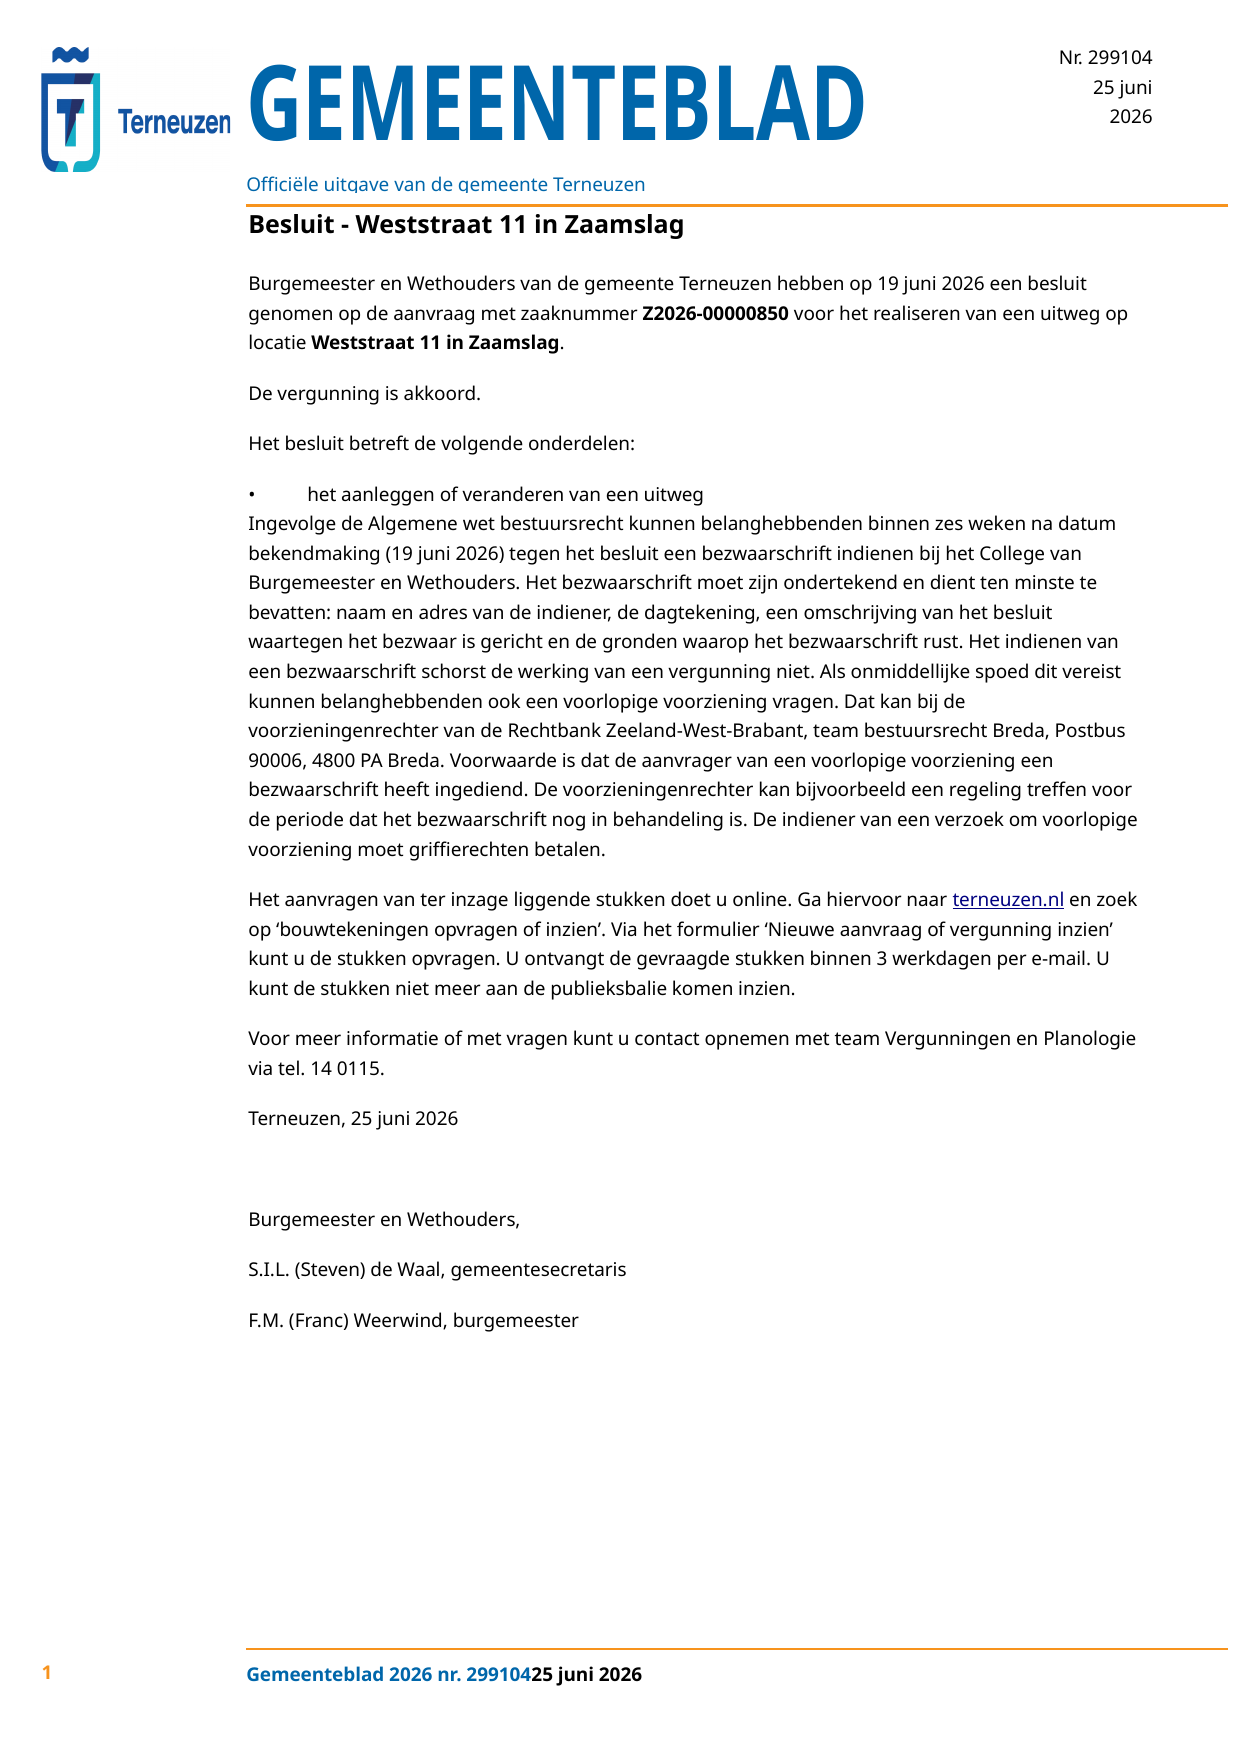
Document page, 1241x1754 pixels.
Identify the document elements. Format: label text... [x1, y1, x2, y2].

picture [41, 47, 231, 172]
text Burgemeester en Wethouders, [248, 1206, 1152, 1232]
text Het besluit betreft de volgende onderdelen: [248, 430, 1152, 456]
text F.M. (Franc) Weerwind, burgemeester [248, 1307, 1152, 1333]
text De vergunning is akkoord. [248, 380, 1152, 406]
text Het aanvragen van ter inzage liggende stukken doet u online. Ga hiervoor naar terneuzen.nl en zoek op ‘bouwtekeningen opvragen of inzien’. Via het formulier ‘Nieuwe aanvraag of vergunning inzien’ kunt u de stukken opvragen. U ontvangt de gevraagde stukken binnen 3 werkdagen per e-mail. U kunt de stukken niet meer aan de publieksbalie komen inzien. [248, 886, 1152, 1001]
text Voor meer informatie of met vragen kunt u contact opnemen met team Vergunningen en Planologie via tel. 14 0115. [248, 1025, 1152, 1081]
text S.I.L. (Steven) de Waal, gemeentesecretaris [248, 1257, 1152, 1282]
list het aanleggen of veranderen van een uitweg [248, 481, 1152, 506]
text Ingevolge de Algemene wet bestuursrecht kunnen belanghebbenden binnen zes weken na datum bekendmaking (19 juni 2026) tegen het besluit een bezwaarschrift indienen bij het College van Burgemeester en Wethouders. Het bezwaarschrift moet zijn ondertekend en dient ten minste te bevatten: naam en adres van de indiener, de dagtekening, een omschrijving van het besluit waartegen het bezwaar is gericht en de gronden waarop het bezwaarschrift rust. Het indienen van een bezwaarschrift schorst de werking van een vergunning niet. Als onmiddellijke spoed dit vereist kunnen belanghebbenden ook een voorlopige voorziening vragen. Dat kan bij de voorzieningenrechter van de Rechtbank Zeeland-West-Brabant, team bestuursrecht Breda, Postbus 90006, 4800 PA Breda. Voorwaarde is dat de aanvrager van een voorlopige voorziening een bezwaarschrift heeft ingediend. De voorzieningenrechter kan bijvoorbeeld een regeling treffen voor de periode dat het bezwaarschrift nog in behandeling is. De indiener van een verzoek om voorlopige voorziening moet griffierechten betalen. [248, 510, 1152, 861]
text Besluit - Weststraat 11 in Zaamslag [248, 207, 1152, 241]
text Terneuzen, 25 juni 2026 [248, 1105, 1152, 1131]
text Burgemeester en Wethouders van de gemeente Terneuzen hebben op 19 juni 2026 een besluit genomen op de aanvraag met zaaknummer Z2026-00000850 voor het realiseren van een uitweg op locatie Weststraat 11 in Zaamslag. [248, 270, 1152, 355]
